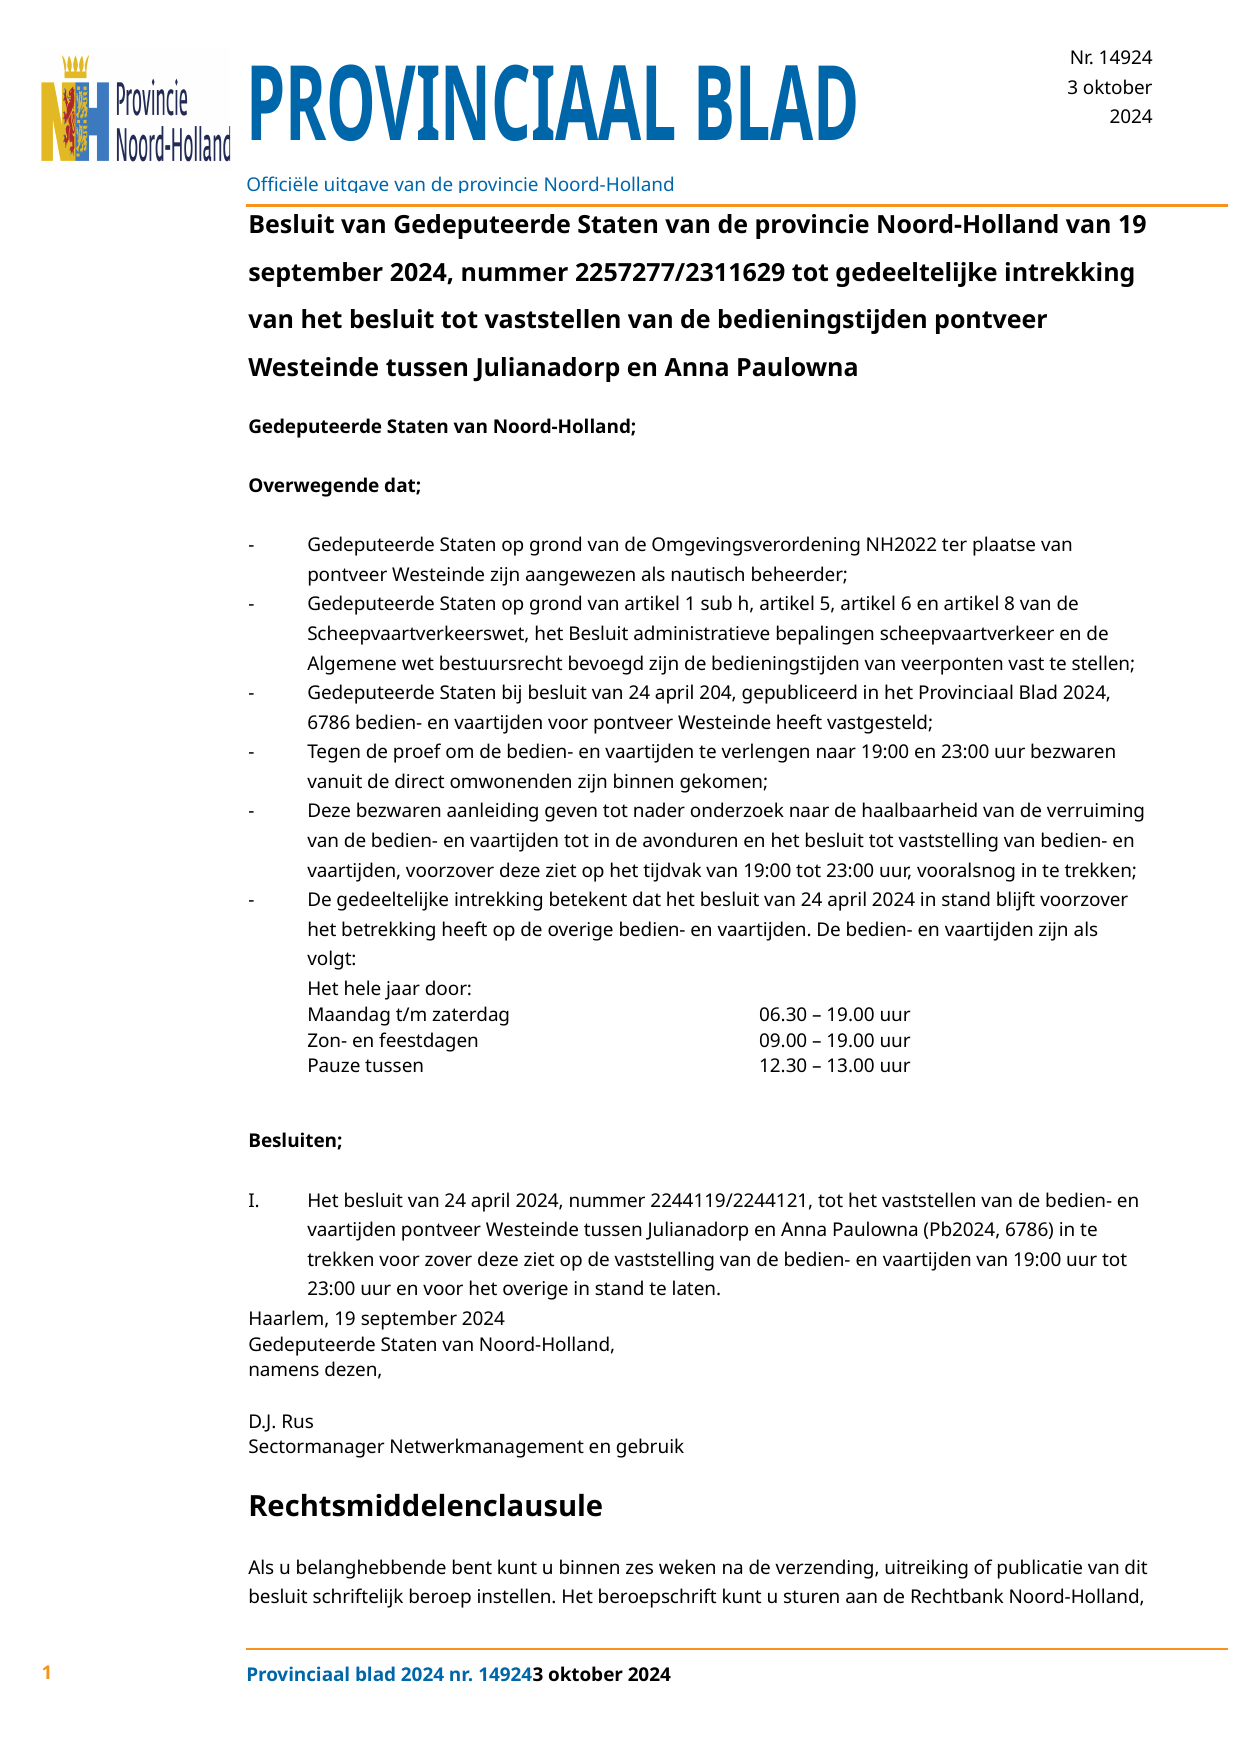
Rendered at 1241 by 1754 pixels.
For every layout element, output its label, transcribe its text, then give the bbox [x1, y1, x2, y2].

text Besluit van Gedeputeerde Staten van de provincie Noord-Holland van 19 september 2024, nummer 2257277/2311629 tot gedeeltelijke intrekking van het besluit tot vaststellen van de bedieningstijden pontveer Westeinde tussen Julianadorp en Anna Paulowna [248, 207, 1152, 384]
text Sectormanager Netwerkmanagement en gebruik [248, 1434, 1152, 1459]
text Gedeputeerde Staten van Noord-Holland, [248, 1331, 1152, 1357]
text D.J. Rus [248, 1408, 1152, 1434]
text Als u belanghebbende bent kunt u binnen zes weken na de verzending, uitreiking of publicatie van dit besluit schriftelijk beroep instellen. Het beroepschrift kunt u sturen aan de Rechtbank Noord-Holland, [248, 1554, 1152, 1609]
table_cell 12.30 – 13.00 uur [759, 1053, 1211, 1078]
table_cell Pauze tussen [307, 1053, 759, 1078]
text namens dezen, [248, 1357, 1152, 1382]
list Gedeputeerde Staten bij besluit van 24 april 204, gepubliceerd in het Provinciaal Blad 2024, 6786 bedien- en vaartijden voor pontveer Westeinde heeft vastgesteld; [248, 679, 1152, 735]
list Deze bezwaren aanleiding geven tot nader onderzoek naar de haalbaarheid van de verruiming van de bedien- en vaartijden tot in de avonduren en het besluit tot vaststelling van bedien- en vaartijden, voorzover deze ziet op het tijdvak van 19:00 tot 23:00 uur, vooralsnog in te trekken; [248, 798, 1152, 883]
list Het besluit van 24 april 2024, nummer 2244119/2244121, tot het vaststellen van de bedien- en vaartijden pontveer Westeinde tussen Julianadorp en Anna Paulowna (Pb2024, 6786) in te trekken voor zover deze ziet op de vaststelling van de bedien- en vaartijden van 19:00 uur tot 23:00 uur en voor het overige in stand te laten. [248, 1187, 1152, 1301]
list Gedeputeerde Staten op grond van de Omgevingsverordening NH2022 ter plaatse van pontveer Westeinde zijn aangewezen als nautisch beheerder; [248, 531, 1152, 587]
list De gedeeltelijke intrekking betekent dat het besluit van 24 april 2024 in stand blijft voorzover het betrekking heeft op de overige bedien- en vaartijden. De bedien- en vaartijden zijn als volgt: [248, 886, 1152, 971]
table_cell Zon- en feestdagen [307, 1027, 759, 1052]
table_header Het hele jaar door: [307, 975, 1211, 1001]
table_cell Maandag t/m zaterdag [307, 1001, 759, 1027]
list Gedeputeerde Staten op grond van artikel 1 sub h, artikel 5, artikel 6 en artikel 8 van de Scheepvaartverkeerswet, het Besluit administratieve bepalingen scheepvaartverkeer en de Algemene wet bestuursrecht bevoegd zijn de bedieningstijden van veerponten vast te stellen; [248, 591, 1152, 676]
text Rechtsmiddelenclausule [248, 1485, 1152, 1525]
table_cell 09.00 – 19.00 uur [759, 1027, 1211, 1052]
list Tegen de proef om de bedien- en vaartijden te verlengen naar 19:00 en 23:00 uur bezwaren vanuit de direct omwonenden zijn binnen gekomen; [248, 738, 1152, 794]
table_cell 06.30 – 19.00 uur [759, 1001, 1211, 1027]
text Haarlem, 19 september 2024 [248, 1305, 1152, 1331]
text Overwegende dat; [248, 472, 1152, 498]
text Gedeputeerde Staten van Noord-Holland; [248, 413, 1152, 439]
text Besluiten; [248, 1128, 1152, 1153]
picture [41, 47, 231, 172]
